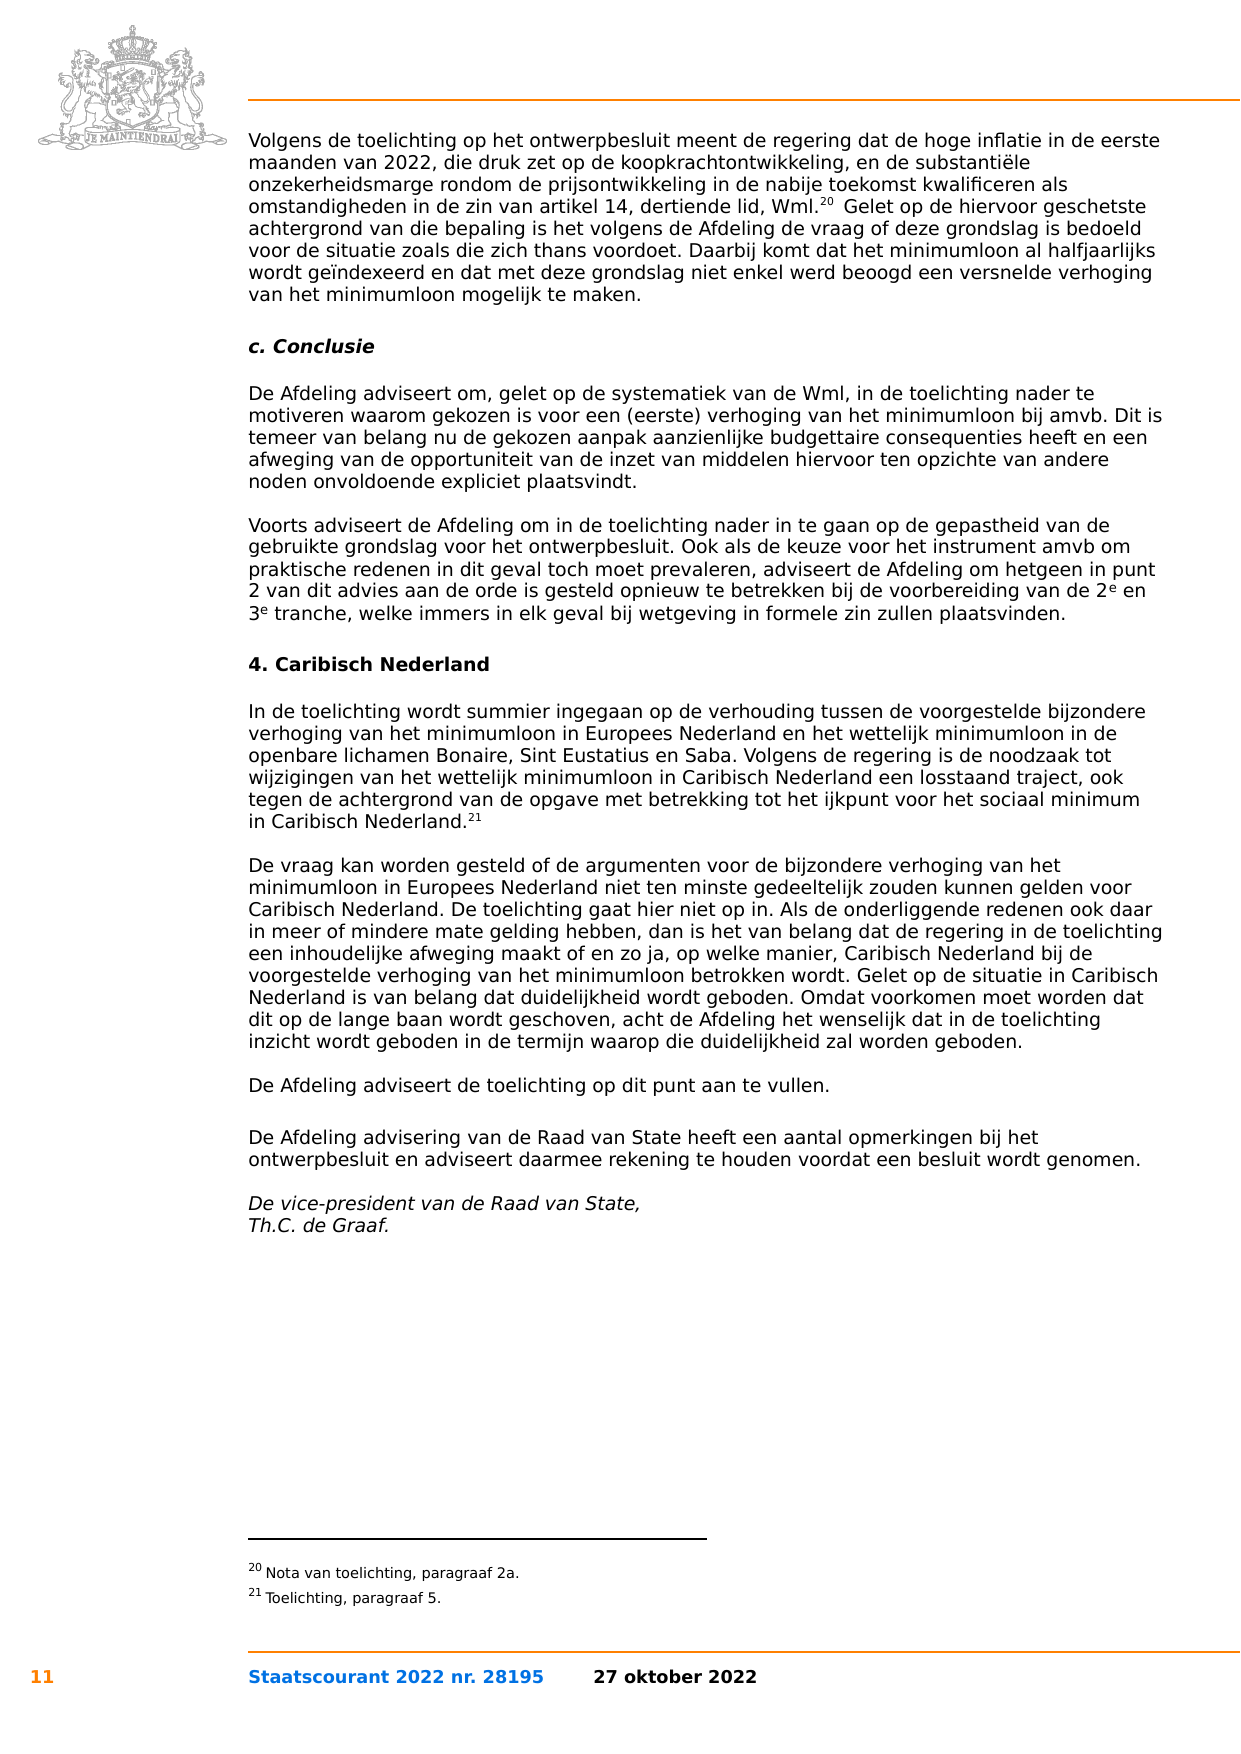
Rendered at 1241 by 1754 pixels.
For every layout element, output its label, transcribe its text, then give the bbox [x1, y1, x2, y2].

text De Afdeling adviseert om, gelet op de systematiek van de Wml, in de toelichting nader te motiveren waarom gekozen is voor een (eerste) verhoging van het minimumloon bij amvb. Dit is temeer van belang nu de gekozen aanpak aanzienlijke budgettaire consequenties heeft en een afweging van de opportuniteit van de inzet van middelen hiervoor ten opzichte van andere noden onvoldoende expliciet plaatsvindt. [248, 383, 1163, 493]
text Toelichting, paragraaf 5. [248, 1586, 1163, 1608]
text De Afdeling advisering van de Raad van State heeft een aantal opmerkingen bij het ontwerpbesluit en adviseert daarmee rekening te houden voordat een besluit wordt genomen. [248, 1127, 1163, 1171]
picture [38, 25, 227, 150]
text De vraag kan worden gesteld of de argumenten voor de bijzondere verhoging van het minimumloon in Europees Nederland niet ten minste gedeeltelijk zouden kunnen gelden voor Caribisch Nederland. De toelichting gaat hier niet op in. Als de onderliggende redenen ook daar in meer of mindere mate gelding hebben, dan is het van belang dat de regering in de toelichting een inhoudelijke afweging maakt of en zo ja, op welke manier, Caribisch Nederland bij de voorgestelde verhoging van het minimumloon betrokken wordt. Gelet op de situatie in Caribisch Nederland is van belang dat duidelijkheid wordt geboden. Omdat voorkomen moet worden dat dit op de lange baan wordt geschoven, acht de Afdeling het wenselijk dat in de toelichting inzicht wordt geboden in de termijn waarop die duidelijkheid zal worden geboden. [248, 855, 1163, 1053]
text De Afdeling adviseert de toelichting op dit punt aan te vullen. [248, 1075, 1163, 1097]
subtitle 4. Caribisch Nederland [248, 654, 1163, 676]
text In de toelichting wordt summier ingegaan op de verhouding tussen de voorgestelde bijzondere verhoging van het minimumloon in Europees Nederland en het wettelijk minimumloon in de openbare lichamen Bonaire, Sint Eustatius en Saba. Volgens de regering is de noodzaak tot wijzigingen van het wettelijk minimumloon in Caribisch Nederland een losstaand traject, ook tegen de achtergrond van de opgave met betrekking tot het ijkpunt voor het sociaal minimum in Caribisch Nederland. [248, 701, 1163, 833]
text Nota van toelichting, paragraaf 2a. [248, 1561, 1163, 1583]
text Volgens de toelichting op het ontwerpbesluit meent de regering dat de hoge inflatie in de eerste maanden van 2022, die druk zet op de koopkrachtontwikkeling, en de substantiële onzekerheidsmarge rondom de prijsontwikkeling in de nabije toekomst kwalificeren als omstandigheden in de zin van artikel 14, dertiende lid, Wml. Gelet op de hiervoor geschetste achtergrond van die bepaling is het volgens de Afdeling de vraag of deze grondslag is bedoeld voor de situatie zoals die zich thans voordoet. Daarbij komt dat het minimumloon al halfjaarlijks wordt geïndexeerd en dat met deze grondslag niet enkel werd beoogd een versnelde verhoging van het minimumloon mogelijk te maken. [248, 130, 1163, 306]
text De vice-president van de Raad van State, Th.C. de Graaf. [248, 1193, 1163, 1237]
text Voorts adviseert de Afdeling om in de toelichting nader in te gaan op de gepastheid van de gebruikte grondslag voor het ontwerpbesluit. Ook als de keuze voor het instrument amvb om praktische redenen in dit geval toch moet prevaleren, adviseert de Afdeling om hetgeen in punt 2 van dit advies aan de orde is gesteld opnieuw te betrekken bij de voorbereiding van de 2e en 3e tranche, welke immers in elk geval bij wetgeving in formele zin zullen plaatsvinden. [248, 514, 1163, 624]
subtitle c. Conclusie [248, 336, 1163, 358]
